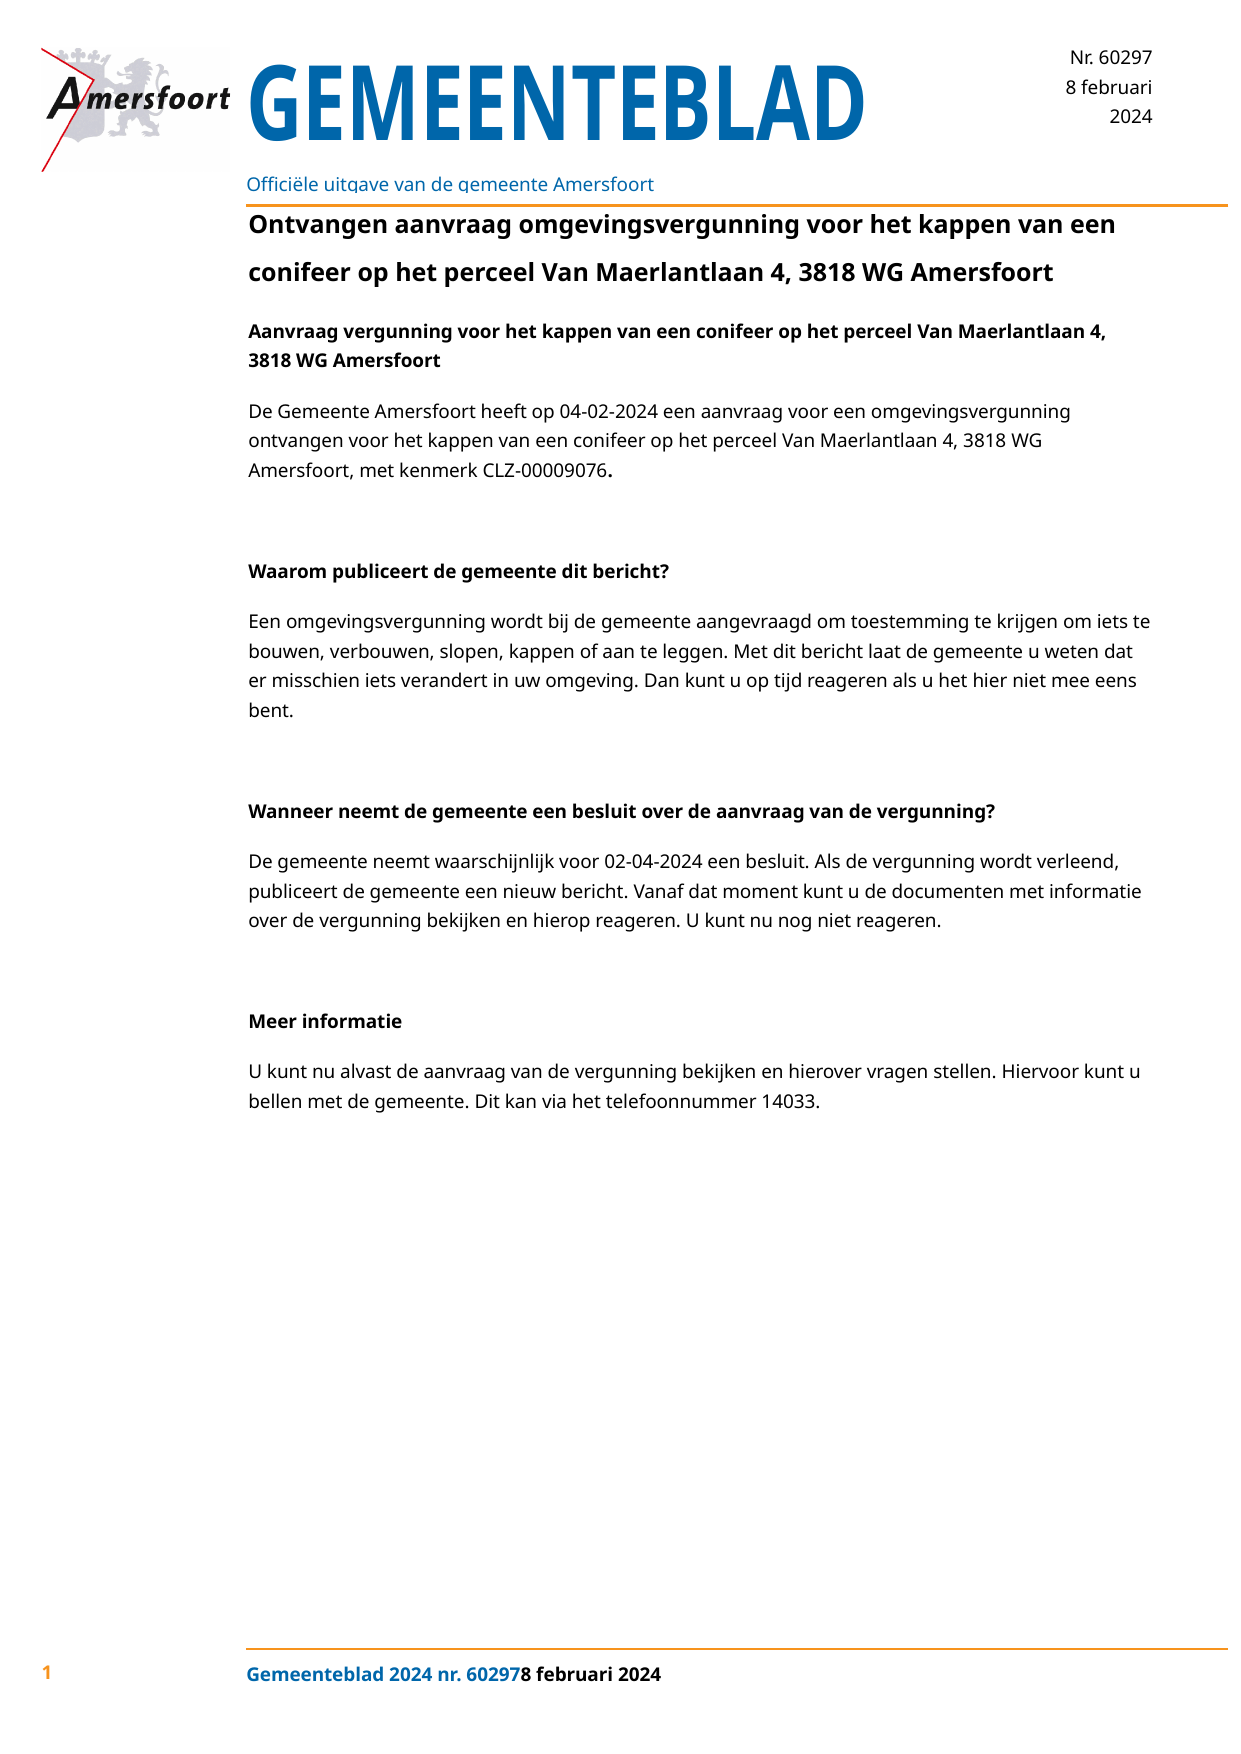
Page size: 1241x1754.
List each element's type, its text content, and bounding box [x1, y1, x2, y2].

text De gemeente neemt waarschijnlijk voor 02-04-2024 een besluit. Als de vergunning wordt verleend, publiceert de gemeente een nieuw bericht. Vanaf dat moment kunt u de documenten met informatie over de vergunning bekijken en hierop reageren. U kunt nu nog niet reageren. [248, 848, 1152, 933]
text Aanvraag vergunning voor het kappen van een conifeer op het perceel Van Maerlantlaan 4, 3818 WG Amersfoort [248, 318, 1152, 373]
picture [41, 47, 231, 172]
text Waarom publiceert de gemeente dit bericht? [248, 558, 1152, 584]
text U kunt nu alvast de aanvraag van de vergunning bekijken en hierover vragen stellen. Hiervoor kunt u bellen met de gemeente. Dit kan via het telefoonnummer 14033. [248, 1059, 1152, 1114]
text Wanneer neemt de gemeente een besluit over de aanvraag van de vergunning? [248, 798, 1152, 824]
text Ontvangen aanvraag omgevingsvergunning voor het kappen van een conifeer op het perceel Van Maerlantlaan 4, 3818 WG Amersfoort [248, 207, 1152, 288]
text De Gemeente Amersfoort heeft op 04-02-2024 een aanvraag voor een omgevingsvergunning ontvangen voor het kappen van een conifeer op het perceel Van Maerlantlaan 4, 3818 WG Amersfoort, met kenmerk CLZ-00009076. [248, 398, 1152, 483]
text Meer informatie [248, 1008, 1152, 1034]
text Een omgevingsvergunning wordt bij de gemeente aangevraagd om toestemming te krijgen om iets te bouwen, verbouwen, slopen, kappen of aan te leggen. Met dit bericht laat de gemeente u weten dat er misschien iets verandert in uw omgeving. Dan kunt u op tijd reageren als u het hier niet mee eens bent. [248, 608, 1152, 723]
